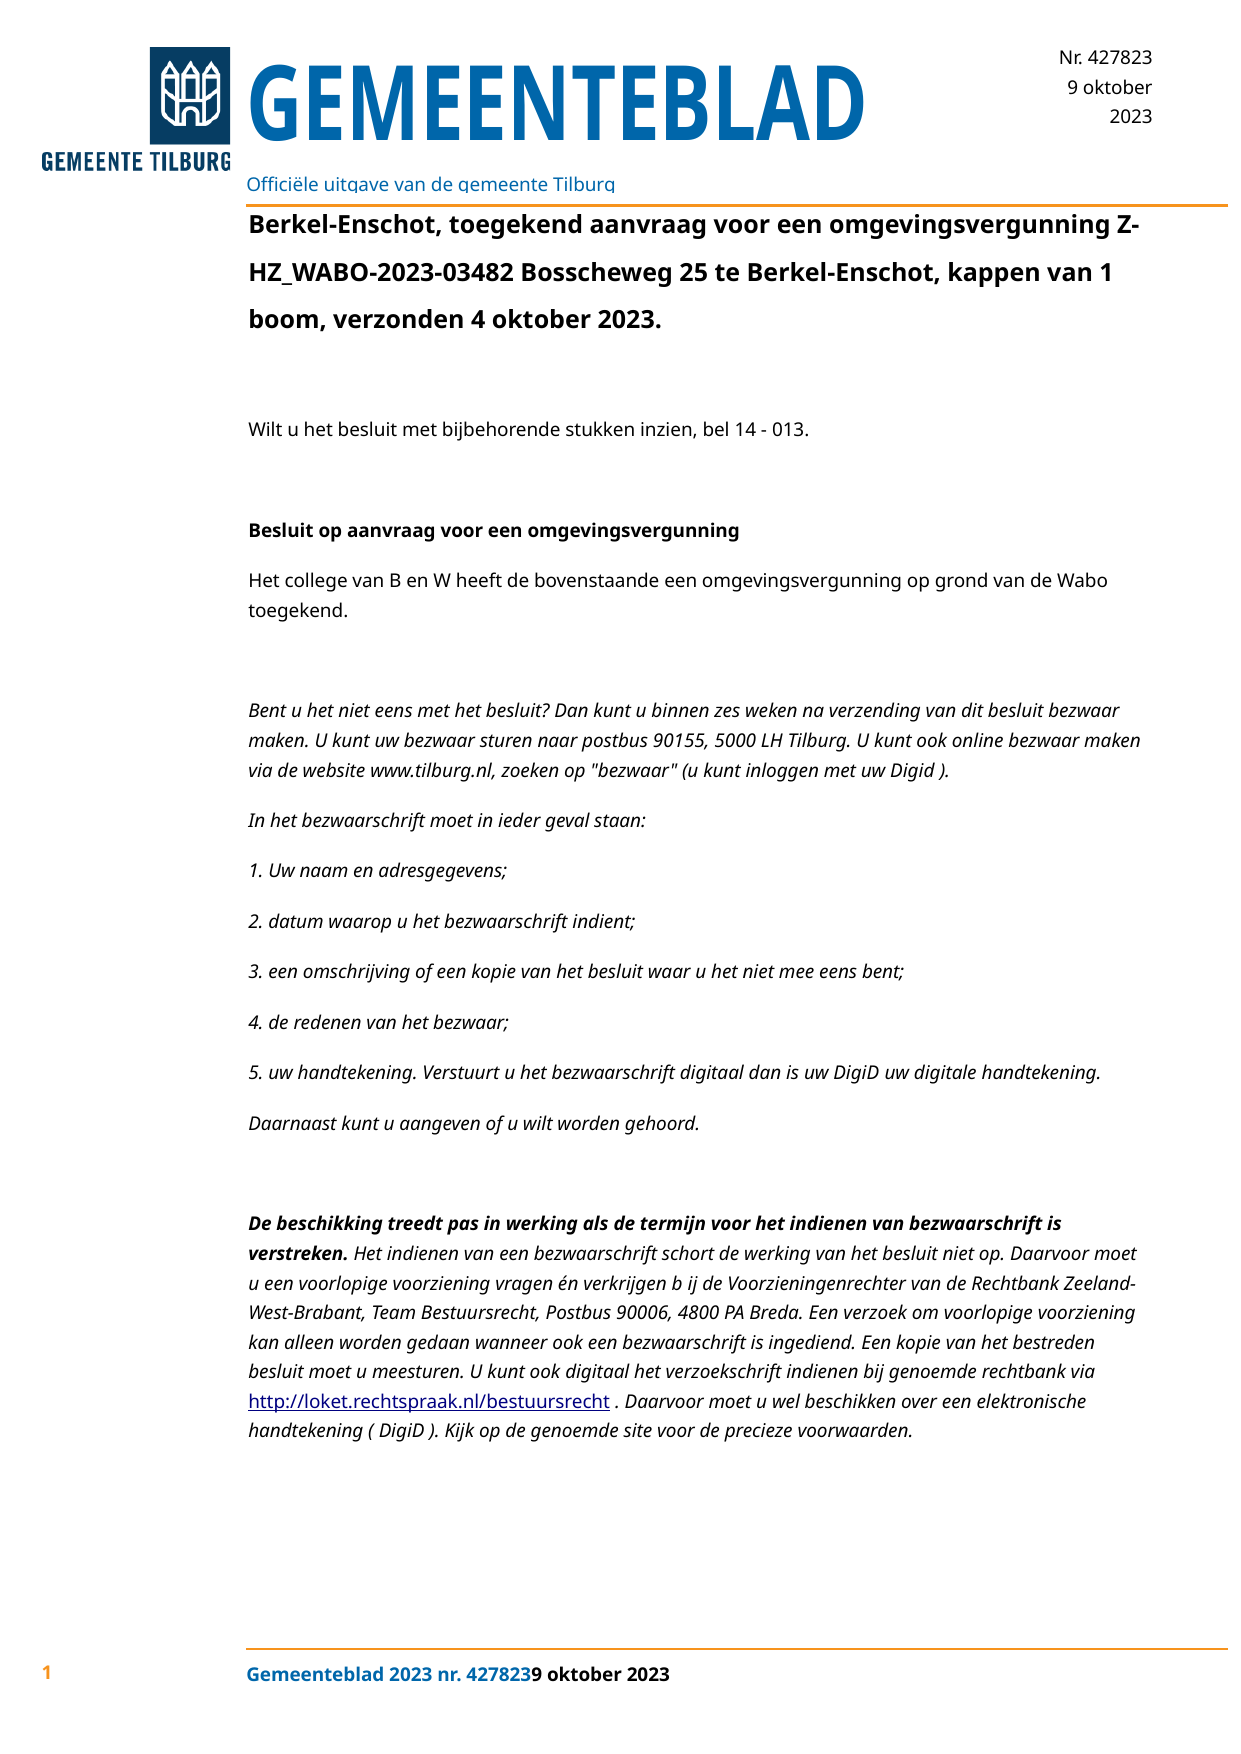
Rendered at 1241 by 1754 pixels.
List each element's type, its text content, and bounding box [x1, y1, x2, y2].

text Het college van B en W heeft de bovenstaande een omgevingsvergunning op grond van de Wabo toegekend. [248, 567, 1152, 622]
text 3. een omschrijving of een kopie van het besluit waar u het niet mee eens bent; [248, 958, 1152, 984]
picture [41, 47, 231, 172]
text 2. datum waarop u het bezwaarschrift indient; [248, 908, 1152, 934]
text 1. Uw naam en adresgegevens; [248, 858, 1152, 883]
text Bent u het niet eens met het besluit? Dan kunt u binnen zes weken na verzending van dit besluit bezwaar maken. U kunt uw bezwaar sturen naar postbus 90155, 5000 LH Tilburg. U kunt ook online bezwaar maken via de website www.tilburg.nl, zoeken op "bezwaar" (u kunt inloggen met uw Digid ). [248, 698, 1152, 782]
text 5. uw handtekening. Verstuurt u het bezwaarschrift digitaal dan is uw DigiD uw digitale handtekening. [248, 1059, 1152, 1085]
text 4. de redenen van het bezwaar; [248, 1009, 1152, 1034]
text De beschikking treedt pas in werking als de termijn voor het indienen van bezwaarschrift is verstreken. Het indienen van een bezwaarschrift schort de werking van het besluit niet op. Daarvoor moet u een voorlopige voorziening vragen én verkrijgen b ij de Voorzieningenrechter van de Rechtbank Zeeland-West-Brabant, Team Bestuursrecht, Postbus 90006, 4800 PA Breda. Een verzoek om voorlopige voorziening kan alleen worden gedaan wanneer ook een bezwaarschrift is ingediend. Een kopie van het bestreden besluit moet u meesturen. U kunt ook digitaal het verzoekschrift indienen bij genoemde rechtbank via http://loket.rechtspraak.nl/bestuursrecht . Daarvoor moet u wel beschikken over een elektronische handtekening ( DigiD ). Kijk op de genoemde site voor de precieze voorwaarden. [248, 1211, 1152, 1443]
text Daarnaast kunt u aangeven of u wilt worden gehoord. [248, 1110, 1152, 1135]
text Berkel-Enschot, toegekend aanvraag voor een omgevingsvergunning Z-HZ_WABO-2023-03482 Bosscheweg 25 te Berkel-Enschot, kappen van 1 boom, verzonden 4 oktober 2023. [248, 207, 1152, 336]
text In het bezwaarschrift moet in ieder geval staan: [248, 807, 1152, 833]
text Wilt u het besluit met bijbehorende stukken inzien, bel 14 - 013. [248, 416, 1152, 442]
text Besluit op aanvraag voor een omgevingsvergunning [248, 517, 1152, 542]
